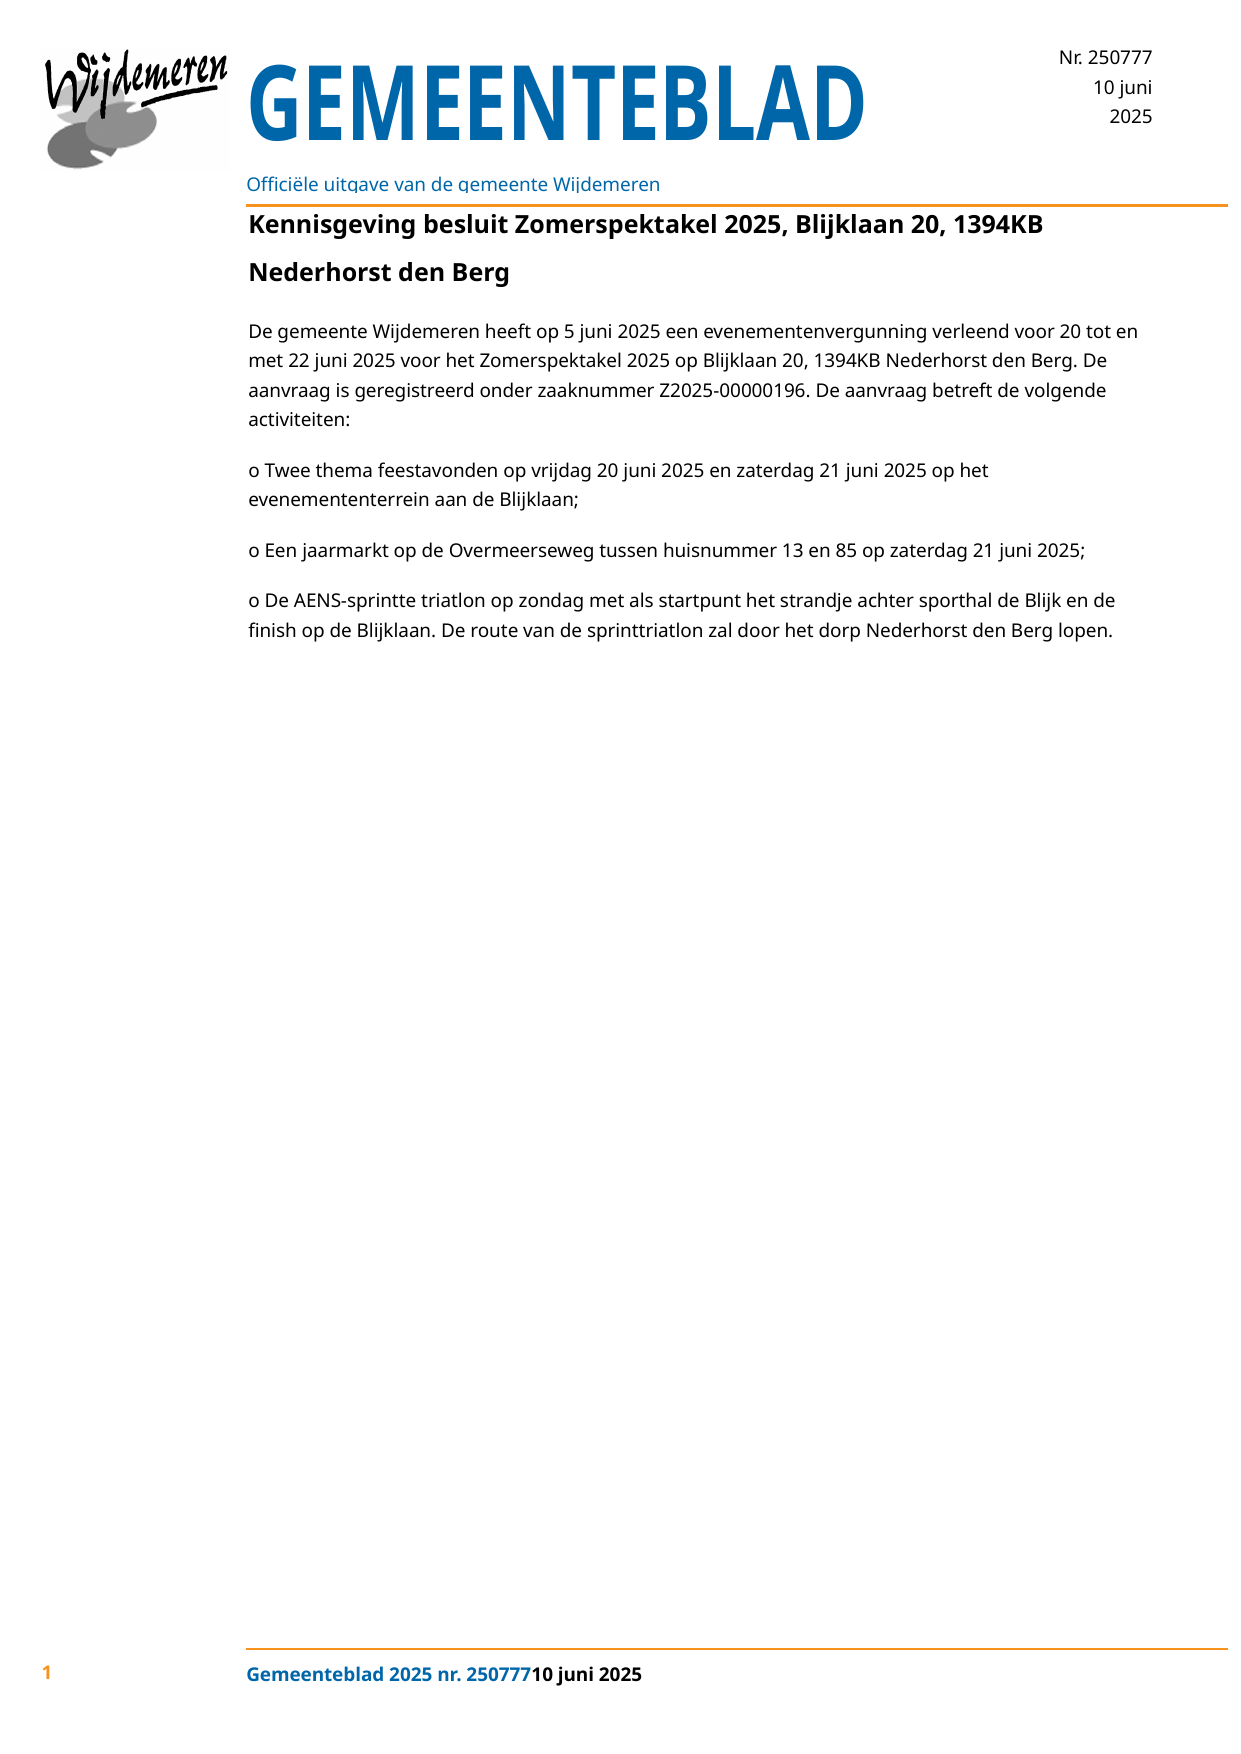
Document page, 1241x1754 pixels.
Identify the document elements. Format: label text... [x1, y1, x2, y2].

text De gemeente Wijdemeren heeft op 5 juni 2025 een evenementenvergunning verleend voor 20 tot en met 22 juni 2025 voor het Zomerspektakel 2025 op Blijklaan 20, 1394KB Nederhorst den Berg. De aanvraag is geregistreerd onder zaaknummer Z2025-00000196. De aanvraag betreft de volgende activiteiten: [248, 318, 1152, 432]
text o Een jaarmarkt op de Overmeerseweg tussen huisnummer 13 en 85 op zaterdag 21 juni 2025; [248, 537, 1152, 563]
picture [41, 47, 231, 172]
text Kennisgeving besluit Zomerspektakel 2025, Blijklaan 20, 1394KB Nederhorst den Berg [248, 207, 1152, 288]
text o Twee thema feestavonden op vrijdag 20 juni 2025 en zaterdag 21 juni 2025 op het evenemententerrein aan de Blijklaan; [248, 457, 1152, 512]
text o De AENS-sprintte triatlon op zondag met als startpunt het strandje achter sporthal de Blijk en de finish op de Blijklaan. De route van de sprinttriatlon zal door het dorp Nederhorst den Berg lopen. [248, 587, 1152, 643]
